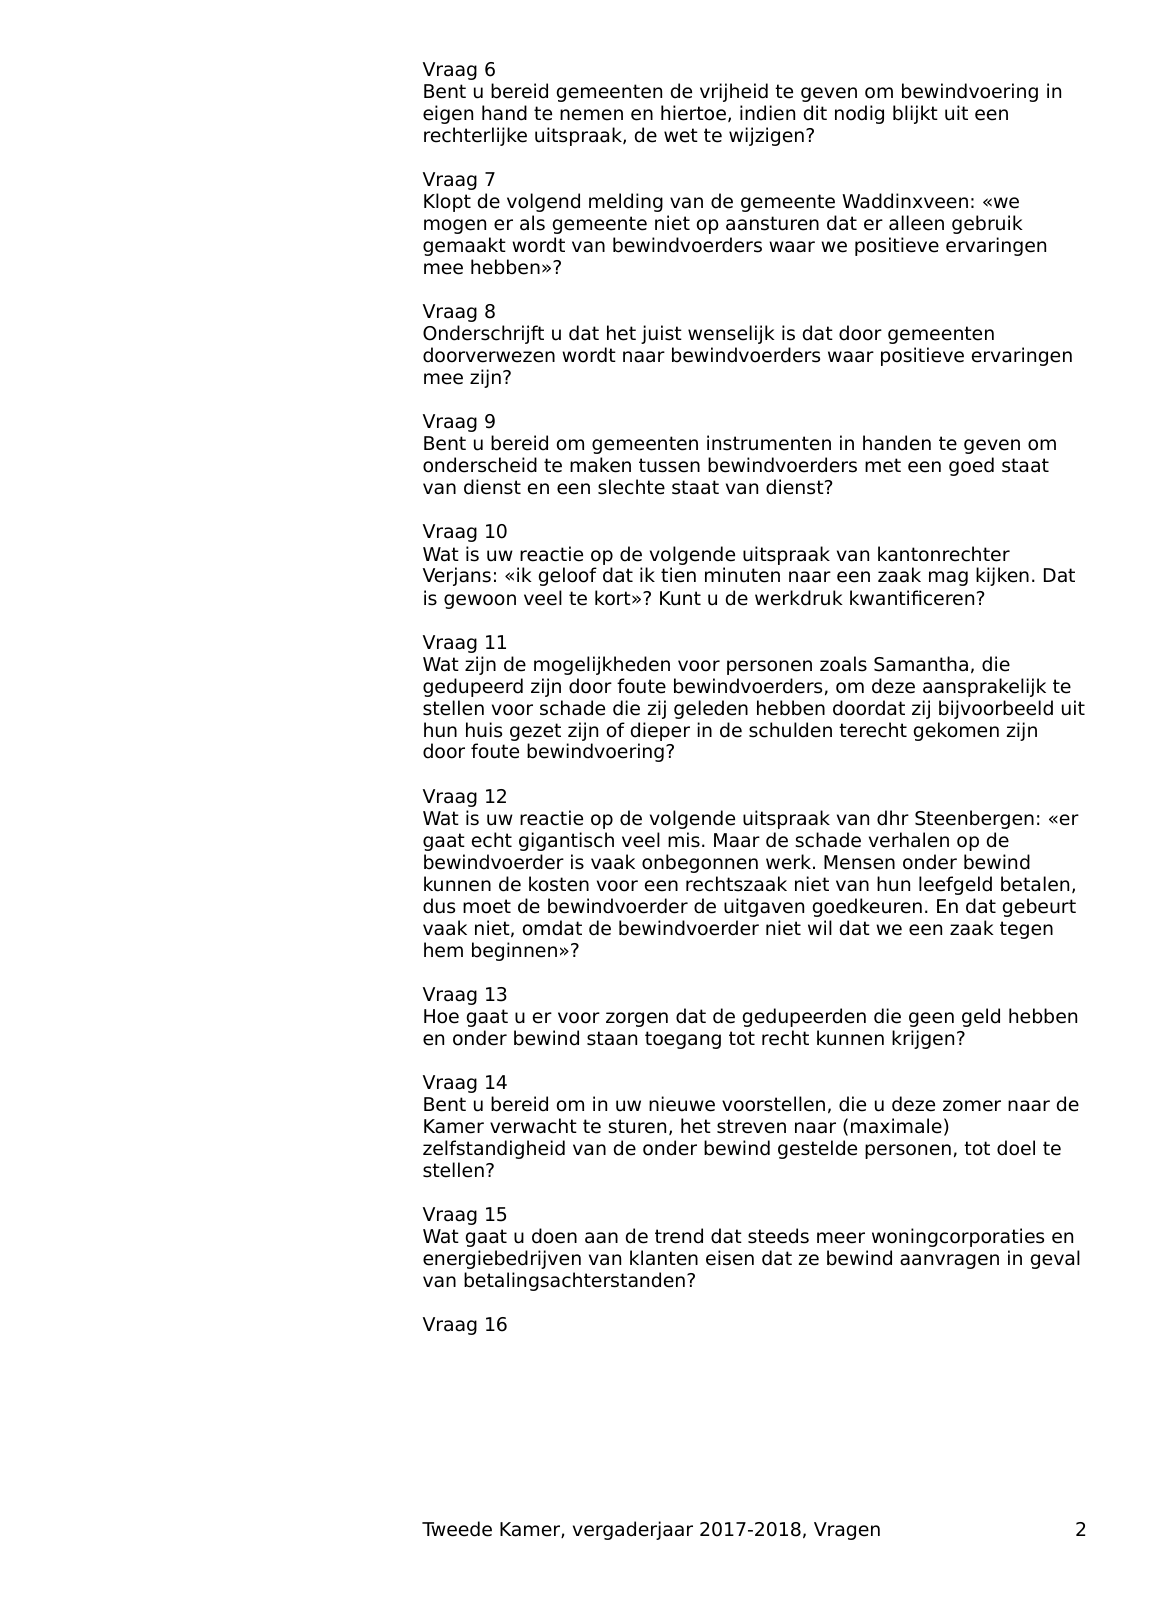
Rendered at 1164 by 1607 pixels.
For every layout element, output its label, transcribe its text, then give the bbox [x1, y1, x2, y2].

text Wat is uw reactie op de volgende uitspraak van kantonrechter Verjans: «ik geloof dat ik tien minuten naar een zaak mag kijken. Dat is gewoon veel te kort»? Kunt u de werkdruk kwantificeren? [422, 543, 1087, 609]
text Vraag 9 [422, 411, 1087, 433]
text Onderschrijft u dat het juist wenselijk is dat door gemeenten doorverwezen wordt naar bewindvoerders waar positieve ervaringen mee zijn? [422, 323, 1087, 389]
text Vraag 6 [422, 59, 1087, 81]
text Vraag 16 [422, 1314, 1087, 1336]
text Wat is uw reactie op de volgende uitspraak van dhr Steenbergen: «er gaat echt gigantisch veel mis. Maar de schade verhalen op de bewindvoerder is vaak onbegonnen werk. Mensen onder bewind kunnen de kosten voor een rechtszaak niet van hun leefgeld betalen, dus moet de bewindvoerder de uitgaven goedkeuren. En dat gebeurt vaak niet, omdat de bewindvoerder niet wil dat we een zaak tegen hem beginnen»? [422, 808, 1087, 961]
text Vraag 8 [422, 301, 1087, 323]
text Vraag 13 [422, 984, 1087, 1006]
text Bent u bereid om in uw nieuwe voorstellen, die u deze zomer naar de Kamer verwacht te sturen, het streven naar (maximale) zelfstandigheid van de onder bewind gestelde personen, tot doel te stellen? [422, 1094, 1087, 1182]
text Klopt de volgend melding van de gemeente Waddinxveen: «we mogen er als gemeente niet op aansturen dat er alleen gebruik gemaakt wordt van bewindvoerders waar we positieve ervaringen mee hebben»? [422, 191, 1087, 279]
text Vraag 12 [422, 786, 1087, 808]
text Vraag 11 [422, 632, 1087, 653]
text Bent u bereid om gemeenten instrumenten in handen te geven om onderscheid te maken tussen bewindvoerders met een goed staat van dienst en een slechte staat van dienst? [422, 433, 1087, 499]
text Wat zijn de mogelijkheden voor personen zoals Samantha, die gedupeerd zijn door foute bewindvoerders, om deze aansprakelijk te stellen voor schade die zij geleden hebben doordat zij bijvoorbeeld uit hun huis gezet zijn of dieper in de schulden terecht gekomen zijn door foute bewindvoering? [422, 653, 1087, 763]
text Vraag 7 [422, 169, 1087, 191]
text Vraag 15 [422, 1204, 1087, 1226]
text Vraag 10 [422, 521, 1087, 543]
text Wat gaat u doen aan de trend dat steeds meer woningcorporaties en energiebedrijven van klanten eisen dat ze bewind aanvragen in geval van betalingsachterstanden? [422, 1226, 1087, 1292]
text Bent u bereid gemeenten de vrijheid te geven om bewindvoering in eigen hand te nemen en hiertoe, indien dit nodig blijkt uit een rechterlijke uitspraak, de wet te wijzigen? [422, 81, 1087, 147]
text Hoe gaat u er voor zorgen dat de gedupeerden die geen geld hebben en onder bewind staan toegang tot recht kunnen krijgen? [422, 1006, 1087, 1049]
text Vraag 14 [422, 1072, 1087, 1094]
